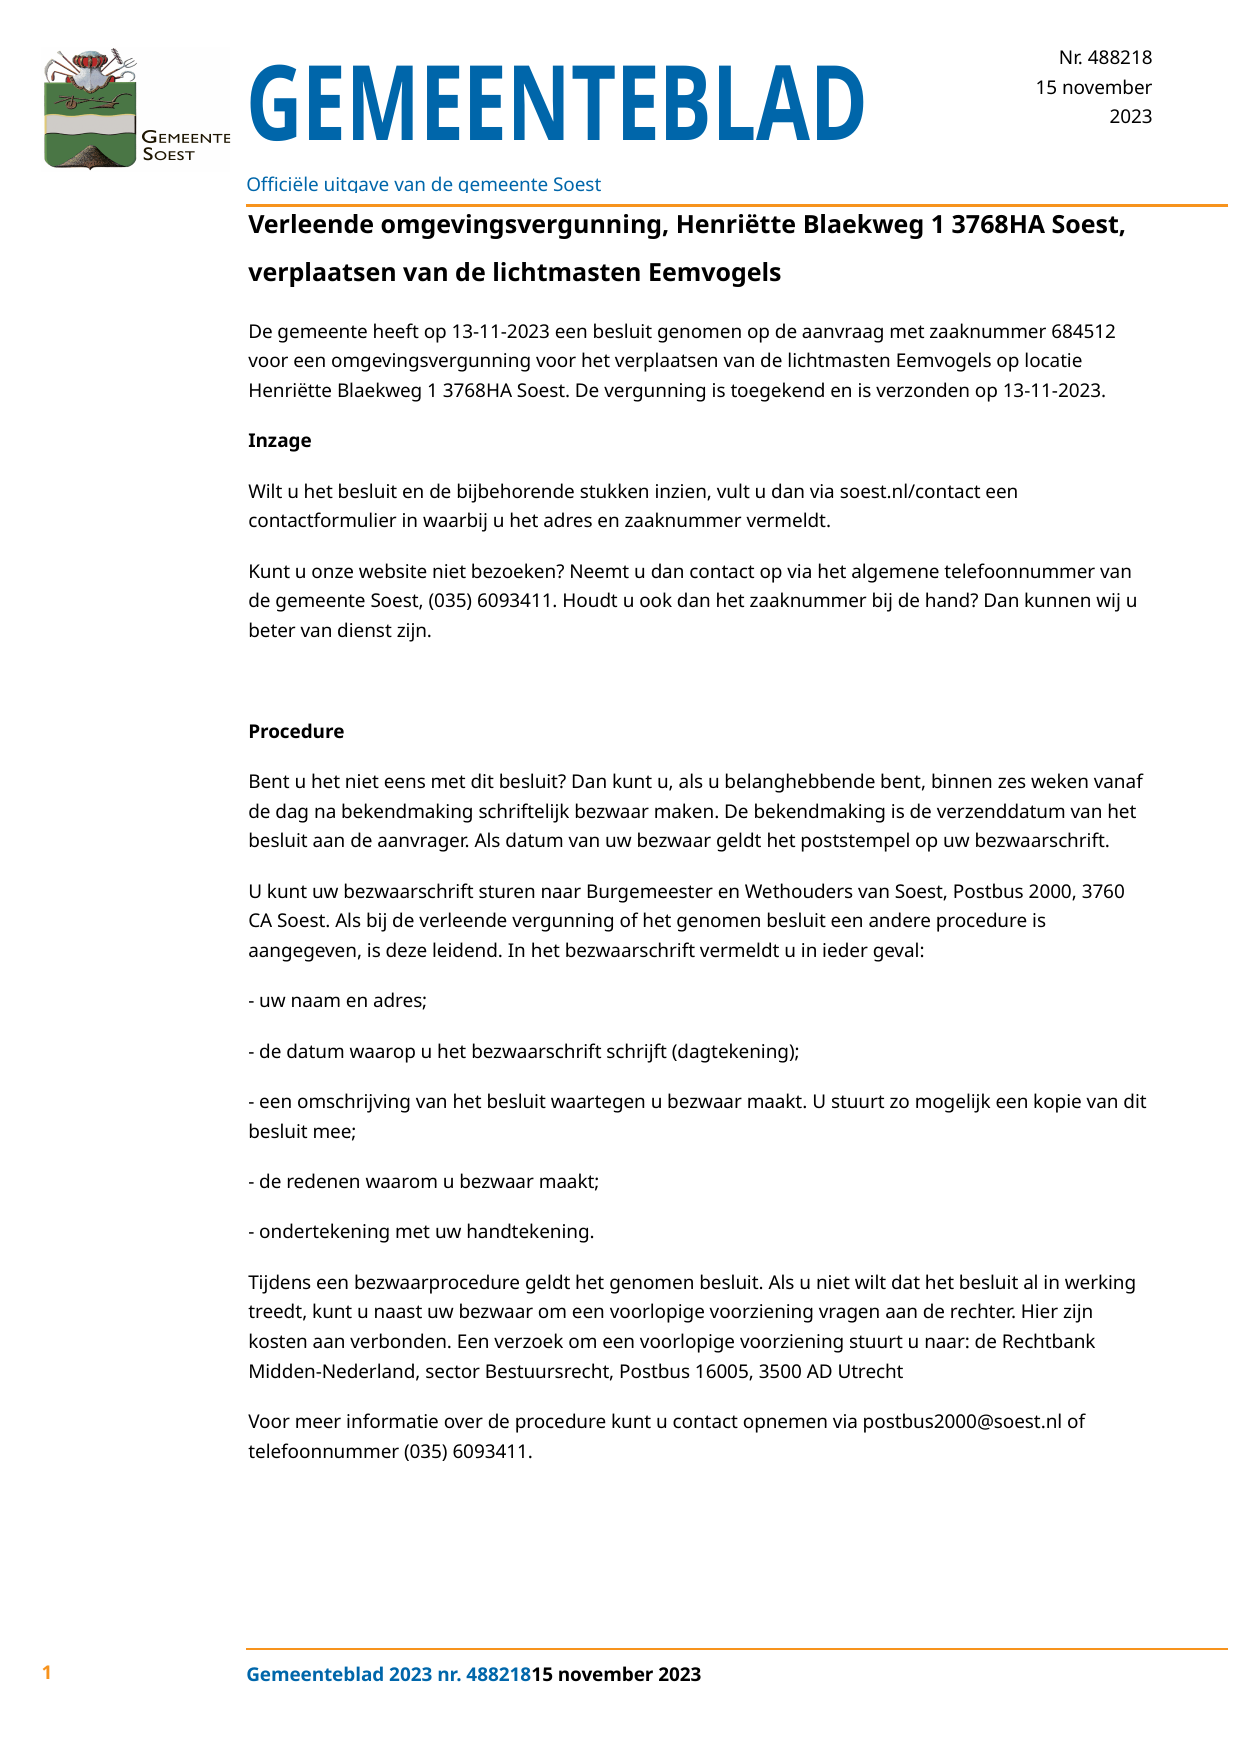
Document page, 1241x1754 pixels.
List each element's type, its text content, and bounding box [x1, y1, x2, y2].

text De gemeente heeft op 13-11-2023 een besluit genomen op de aanvraag met zaaknummer 684512 voor een omgevingsvergunning voor het verplaatsen van de lichtmasten Eemvogels op locatie Henriëtte Blaekweg 1 3768HA Soest. De vergunning is toegekend en is verzonden op 13-11-2023. [248, 318, 1152, 403]
text Kunt u onze website niet bezoeken? Neemt u dan contact op via het algemene telefoonnummer van de gemeente Soest, (035) 6093411. Houdt u ook dan het zaaknummer bij de hand? Dan kunnen wij u beter van dienst zijn. [248, 558, 1152, 643]
text Voor meer informatie over de procedure kunt u contact opnemen via postbus2000@soest.nl of telefoonnummer (035) 6093411. [248, 1408, 1152, 1464]
text Wilt u het besluit en de bijbehorende stukken inzien, vult u dan via soest.nl/contact een contactformulier in waarbij u het adres en zaaknummer vermeldt. [248, 478, 1152, 533]
text - ondertekening met uw handtekening. [248, 1219, 1152, 1244]
text Inzage [248, 427, 1152, 453]
text - de datum waarop u het bezwaarschrift schrijft (dagtekening); [248, 1038, 1152, 1064]
text - de redenen waarom u bezwaar maakt; [248, 1168, 1152, 1194]
text Procedure [248, 718, 1152, 744]
picture [41, 47, 231, 172]
text Verleende omgevingsvergunning, Henriëtte Blaekweg 1 3768HA Soest, verplaatsen van de lichtmasten Eemvogels [248, 207, 1152, 288]
text U kunt uw bezwaarschrift sturen naar Burgemeester en Wethouders van Soest, Postbus 2000, 3760 CA Soest. Als bij de verleende vergunning of het genomen besluit een andere procedure is aangegeven, is deze leidend. In het bezwaarschrift vermeldt u in ieder geval: [248, 878, 1152, 963]
text Bent u het niet eens met dit besluit? Dan kunt u, als u belanghebbende bent, binnen zes weken vanaf de dag na bekendmaking schriftelijk bezwaar maken. De bekendmaking is de verzenddatum van het besluit aan de aanvrager. Als datum van uw bezwaar geldt het poststempel op uw bezwaarschrift. [248, 768, 1152, 853]
text - een omschrijving van het besluit waartegen u bezwaar maakt. U stuurt zo mogelijk een kopie van dit besluit mee; [248, 1088, 1152, 1144]
text - uw naam en adres; [248, 987, 1152, 1013]
text Tijdens een bezwaarprocedure geldt het genomen besluit. Als u niet wilt dat het besluit al in werking treedt, kunt u naast uw bezwaar om een voorlopige voorziening vragen aan de rechter. Hier zijn kosten aan verbonden. Een verzoek om een voorlopige voorziening stuurt u naar: de Rechtbank Midden-Nederland, sector Bestuursrecht, Postbus 16005, 3500 AD Utrecht [248, 1269, 1152, 1384]
